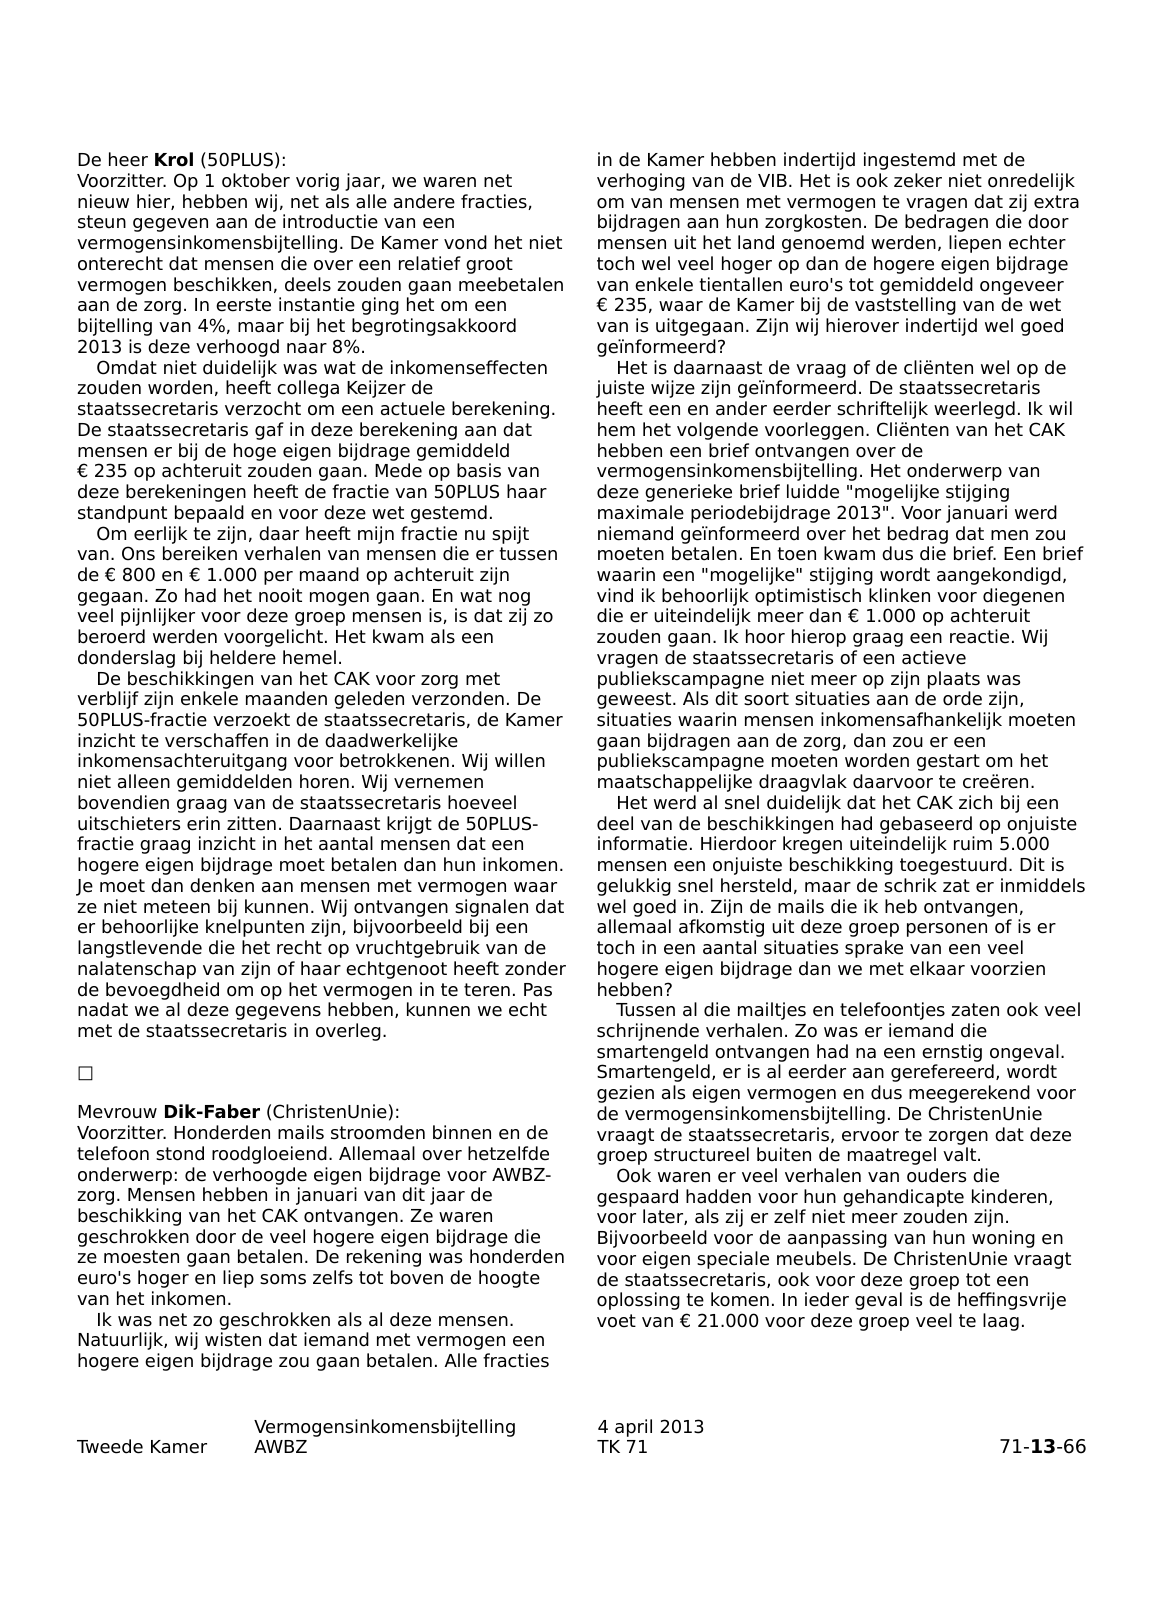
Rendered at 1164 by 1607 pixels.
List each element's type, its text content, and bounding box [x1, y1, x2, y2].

text □ [77, 1062, 567, 1082]
text Mevrouw Dik-Faber (ChristenUnie): [77, 1102, 567, 1123]
text Ook waren er veel verhalen van ouders die gespaard hadden voor hun gehandicapte kinderen, voor later, als zij er zelf niet meer zouden zijn. Bijvoorbeeld voor de aanpassing van hun woning en voor eigen speciale meubels. De ChristenUnie vraagt de staatssecretaris, ook voor deze groep tot een oplossing te komen. In ieder geval is de heffingsvrije voet van € 21.000 voor deze groep veel te laag. [596, 1166, 1087, 1332]
text De beschikkingen van het CAK voor zorg met verblijf zijn enkele maanden geleden verzonden. De 50PLUS-fractie verzoekt de staatssecretaris, de Kamer inzicht te verschaffen in de daadwerkelijke inkomensachteruitgang voor betrokkenen. Wij willen niet alleen gemiddelden horen. Wij vernemen bovendien graag van de staatssecretaris hoeveel uitschieters erin zitten. Daarnaast krijgt de 50PLUS-fractie graag inzicht in het aantal mensen dat een hogere eigen bijdrage moet betalen dan hun inkomen. Je moet dan denken aan mensen met vermogen waar ze niet meteen bij kunnen. Wij ontvangen signalen dat er behoorlijke knelpunten zijn, bijvoorbeeld bij een langstlevende die het recht op vruchtgebruik van de nalatenschap van zijn of haar echtgenoot heeft zonder de bevoegdheid om op het vermogen in te teren. Pas nadat we al deze gegevens hebben, kunnen we echt met de staatssecretaris in overleg. [77, 668, 567, 1042]
text Het werd al snel duidelijk dat het CAK zich bij een deel van de beschikkingen had gebaseerd op onjuiste informatie. Hierdoor kregen uiteindelijk ruim 5.000 mensen een onjuiste beschikking toegestuurd. Dit is gelukkig snel hersteld, maar de schrik zat er inmiddels wel goed in. Zijn de mails die ik heb ontvangen, allemaal afkomstig uit deze groep personen of is er toch in een aantal situaties sprake van een veel hogere eigen bijdrage dan we met elkaar voorzien hebben? [596, 793, 1087, 1000]
text in de Kamer hebben indertijd ingestemd met de verhoging van de VIB. Het is ook zeker niet onredelijk om van mensen met vermogen te vragen dat zij extra bijdragen aan hun zorgkosten. De bedragen die door mensen uit het land genoemd werden, liepen echter toch wel veel hoger op dan de hogere eigen bijdrage van enkele tientallen euro's tot gemiddeld ongeveer € 235, waar de Kamer bij de vaststelling van de wet van is uitgegaan. Zijn wij hierover indertijd wel goed geïnformeerd? [596, 150, 1087, 357]
text De heer Krol (50PLUS): [77, 150, 567, 171]
text Voorzitter. Op 1 oktober vorig jaar, we waren net nieuw hier, hebben wij, net als alle andere fracties, steun gegeven aan de introductie van een vermogensinkomensbijtelling. De Kamer vond het niet onterecht dat mensen die over een relatief groot vermogen beschikken, deels zouden gaan meebetalen aan de zorg. In eerste instantie ging het om een bijtelling van 4%, maar bij het begrotingsakkoord 2013 is deze verhoogd naar 8%. [77, 171, 567, 357]
text Voorzitter. Honderden mails stroomden binnen en de telefoon stond roodgloeiend. Allemaal over hetzelfde onderwerp: de verhoogde eigen bijdrage voor AWBZ-zorg. Mensen hebben in januari van dit jaar de beschikking van het CAK ontvangen. Ze waren geschrokken door de veel hogere eigen bijdrage die ze moesten gaan betalen. De rekening was honderden euro's hoger en liep soms zelfs tot boven de hoogte van het inkomen. [77, 1123, 567, 1309]
text Tussen al die mailtjes en telefoontjes zaten ook veel schrijnende verhalen. Zo was er iemand die smartengeld ontvangen had na een ernstig ongeval. Smartengeld, er is al eerder aan gerefereerd, wordt gezien als eigen vermogen en dus meegerekend voor de vermogensinkomensbijtelling. De ChristenUnie vraagt de staatssecretaris, ervoor te zorgen dat deze groep structureel buiten de maatregel valt. [596, 1000, 1087, 1166]
text Omdat niet duidelijk was wat de inkomenseffecten zouden worden, heeft collega Keijzer de staatssecretaris verzocht om een actuele berekening. De staatssecretaris gaf in deze berekening aan dat mensen er bij de hoge eigen bijdrage gemiddeld € 235 op achteruit zouden gaan. Mede op basis van deze berekeningen heeft de fractie van 50PLUS haar standpunt bepaald en voor deze wet gestemd. [77, 357, 567, 523]
text Ik was net zo geschrokken als al deze mensen. Natuurlijk, wij wisten dat iemand met vermogen een hogere eigen bijdrage zou gaan betalen. Alle fracties [77, 1309, 567, 1372]
text Om eerlijk te zijn, daar heeft mijn fractie nu spijt van. Ons bereiken verhalen van mensen die er tussen de € 800 en € 1.000 per maand op achteruit zijn gegaan. Zo had het nooit mogen gaan. En wat nog veel pijnlijker voor deze groep mensen is, is dat zij zo beroerd werden voorgelicht. Het kwam als een donderslag bij heldere hemel. [77, 523, 567, 668]
text Het is daarnaast de vraag of de cliënten wel op de juiste wijze zijn geïnformeerd. De staatssecretaris heeft een en ander eerder schriftelijk weerlegd. Ik wil hem het volgende voorleggen. Cliënten van het CAK hebben een brief ontvangen over de vermogensinkomensbijtelling. Het onderwerp van deze generieke brief luidde "mogelijke stijging maximale periodebijdrage 2013". Voor januari werd niemand geïnformeerd over het bedrag dat men zou moeten betalen. En toen kwam dus die brief. Een brief waarin een "mogelijke" stijging wordt aangekondigd, vind ik behoorlijk optimistisch klinken voor diegenen die er uiteindelijk meer dan € 1.000 op achteruit zouden gaan. Ik hoor hierop graag een reactie. Wij vragen de staatssecretaris of een actieve publiekscampagne niet meer op zijn plaats was geweest. Als dit soort situaties aan de orde zijn, situaties waarin mensen inkomensafhankelijk moeten gaan bijdragen aan de zorg, dan zou er een publiekscampagne moeten worden gestart om het maatschappelijke draagvlak daarvoor te creëren. [596, 357, 1087, 793]
